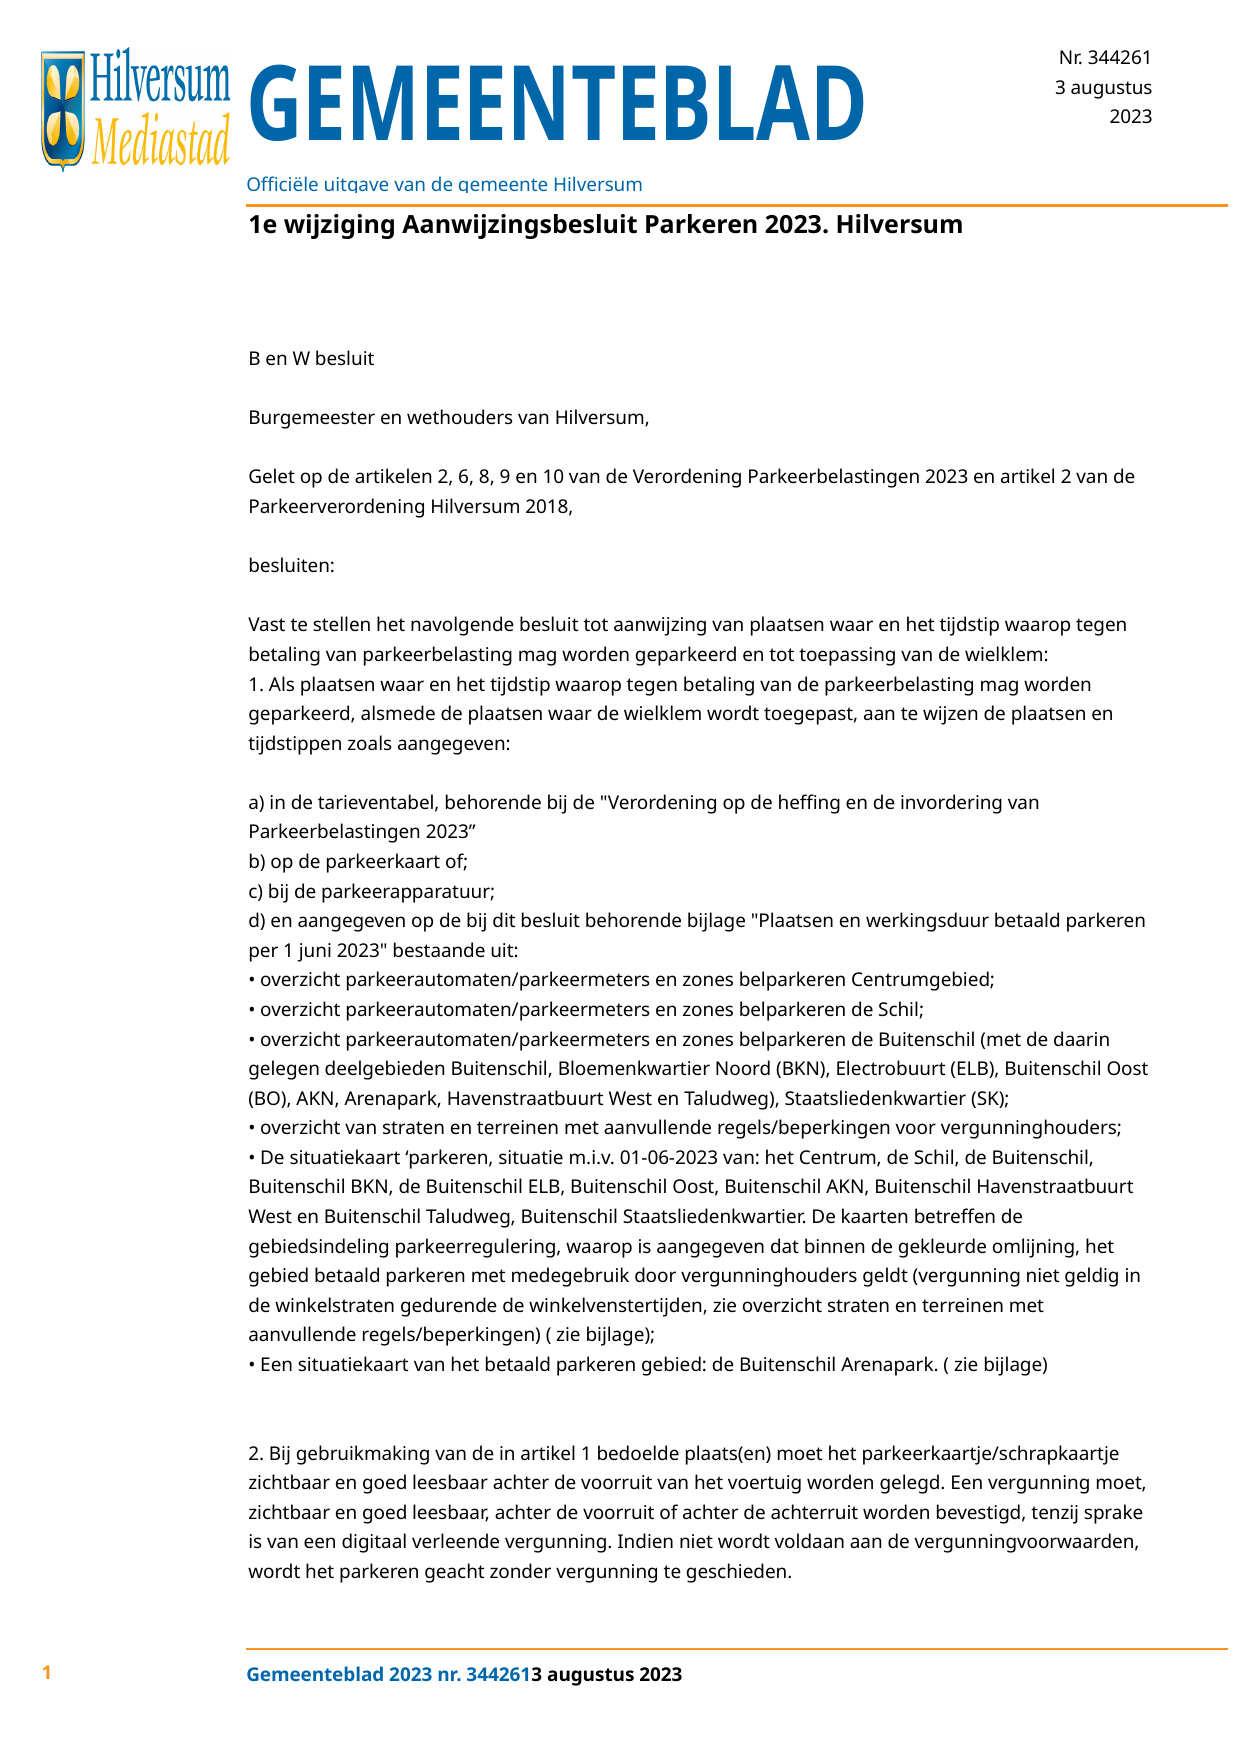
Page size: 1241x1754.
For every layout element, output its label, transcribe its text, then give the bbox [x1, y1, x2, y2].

text c) bij de parkeerapparatuur; [248, 878, 1152, 903]
text B en W besluit [248, 345, 1152, 371]
text • overzicht parkeerautomaten/parkeermeters en zones belparkeren Centrumgebied; [248, 967, 1152, 992]
text Burgemeester en wethouders van Hilversum, [248, 404, 1152, 430]
text • overzicht parkeerautomaten/parkeermeters en zones belparkeren de Schil; [248, 996, 1152, 1022]
text d) en aangegeven op de bij dit besluit behorende bijlage "Plaatsen en werkingsduur betaald parkeren per 1 juni 2023" bestaande uit: [248, 907, 1152, 963]
text a) in de tarieventabel, behorende bij de "Verordening op de heffing en de invordering van Parkeerbelastingen 2023” [248, 789, 1152, 844]
text • De situatiekaart ‘parkeren, situatie m.i.v. 01-06-2023 van: het Centrum, de Schil, de Buitenschil, Buitenschil BKN, de Buitenschil ELB, Buitenschil Oost, Buitenschil AKN, Buitenschil Havenstraatbuurt West en Buitenschil Taludweg, Buitenschil Staatsliedenkwartier. De kaarten betreffen de gebiedsindeling parkeerregulering, waarop is aangegeven dat binnen de gekleurde omlijning, het gebied betaald parkeren met medegebruik door vergunninghouders geldt (vergunning niet geldig in de winkelstraten gedurende de winkelvenstertijden, zie overzicht straten en terreinen met aanvullende regels/beperkingen) ( zie bijlage); [248, 1144, 1152, 1347]
text b) op de parkeerkaart of; [248, 848, 1152, 874]
text • overzicht van straten en terreinen met aanvullende regels/beperkingen voor vergunninghouders; [248, 1114, 1152, 1140]
picture [41, 47, 231, 172]
text Gelet op de artikelen 2, 6, 8, 9 en 10 van de Verordening Parkeerbelastingen 2023 en artikel 2 van de Parkeerverordening Hilversum 2018, [248, 464, 1152, 519]
text 1e wijziging Aanwijzingsbesluit Parkeren 2023. Hilversum [248, 207, 1152, 241]
text Vast te stellen het navolgende besluit tot aanwijzing van plaatsen waar en het tijdstip waarop tegen betaling van parkeerbelasting mag worden geparkeerd en tot toepassing van de wielklem: [248, 612, 1152, 667]
text • Een situatiekaart van het betaald parkeren gebied: de Buitenschil Arenapark. ( zie bijlage) [248, 1351, 1152, 1377]
text • overzicht parkeerautomaten/parkeermeters en zones belparkeren de Buitenschil (met de daarin gelegen deelgebieden Buitenschil, Bloemenkwartier Noord (BKN), Electrobuurt (ELB), Buitenschil Oost (BO), AKN, Arenapark, Havenstraatbuurt West en Taludweg), Staatsliedenkwartier (SK); [248, 1026, 1152, 1111]
text 2. Bij gebruikmaking van de in artikel 1 bedoelde plaats(en) moet het parkeerkaartje/schrapkaartje zichtbaar en goed leesbaar achter de voorruit van het voertuig worden gelegd. Een vergunning moet, zichtbaar en goed leesbaar, achter de voorruit of achter de achterruit worden bevestigd, tenzij sprake is van een digitaal verleende vergunning. Indien niet wordt voldaan aan de vergunningvoorwaarden, wordt het parkeren geacht zonder vergunning te geschieden. [248, 1440, 1152, 1584]
text 1. Als plaatsen waar en het tijdstip waarop tegen betaling van de parkeerbelasting mag worden geparkeerd, alsmede de plaatsen waar de wielklem wordt toegepast, aan te wijzen de plaatsen en tijdstippen zoals aangegeven: [248, 671, 1152, 756]
text besluiten: [248, 552, 1152, 578]
